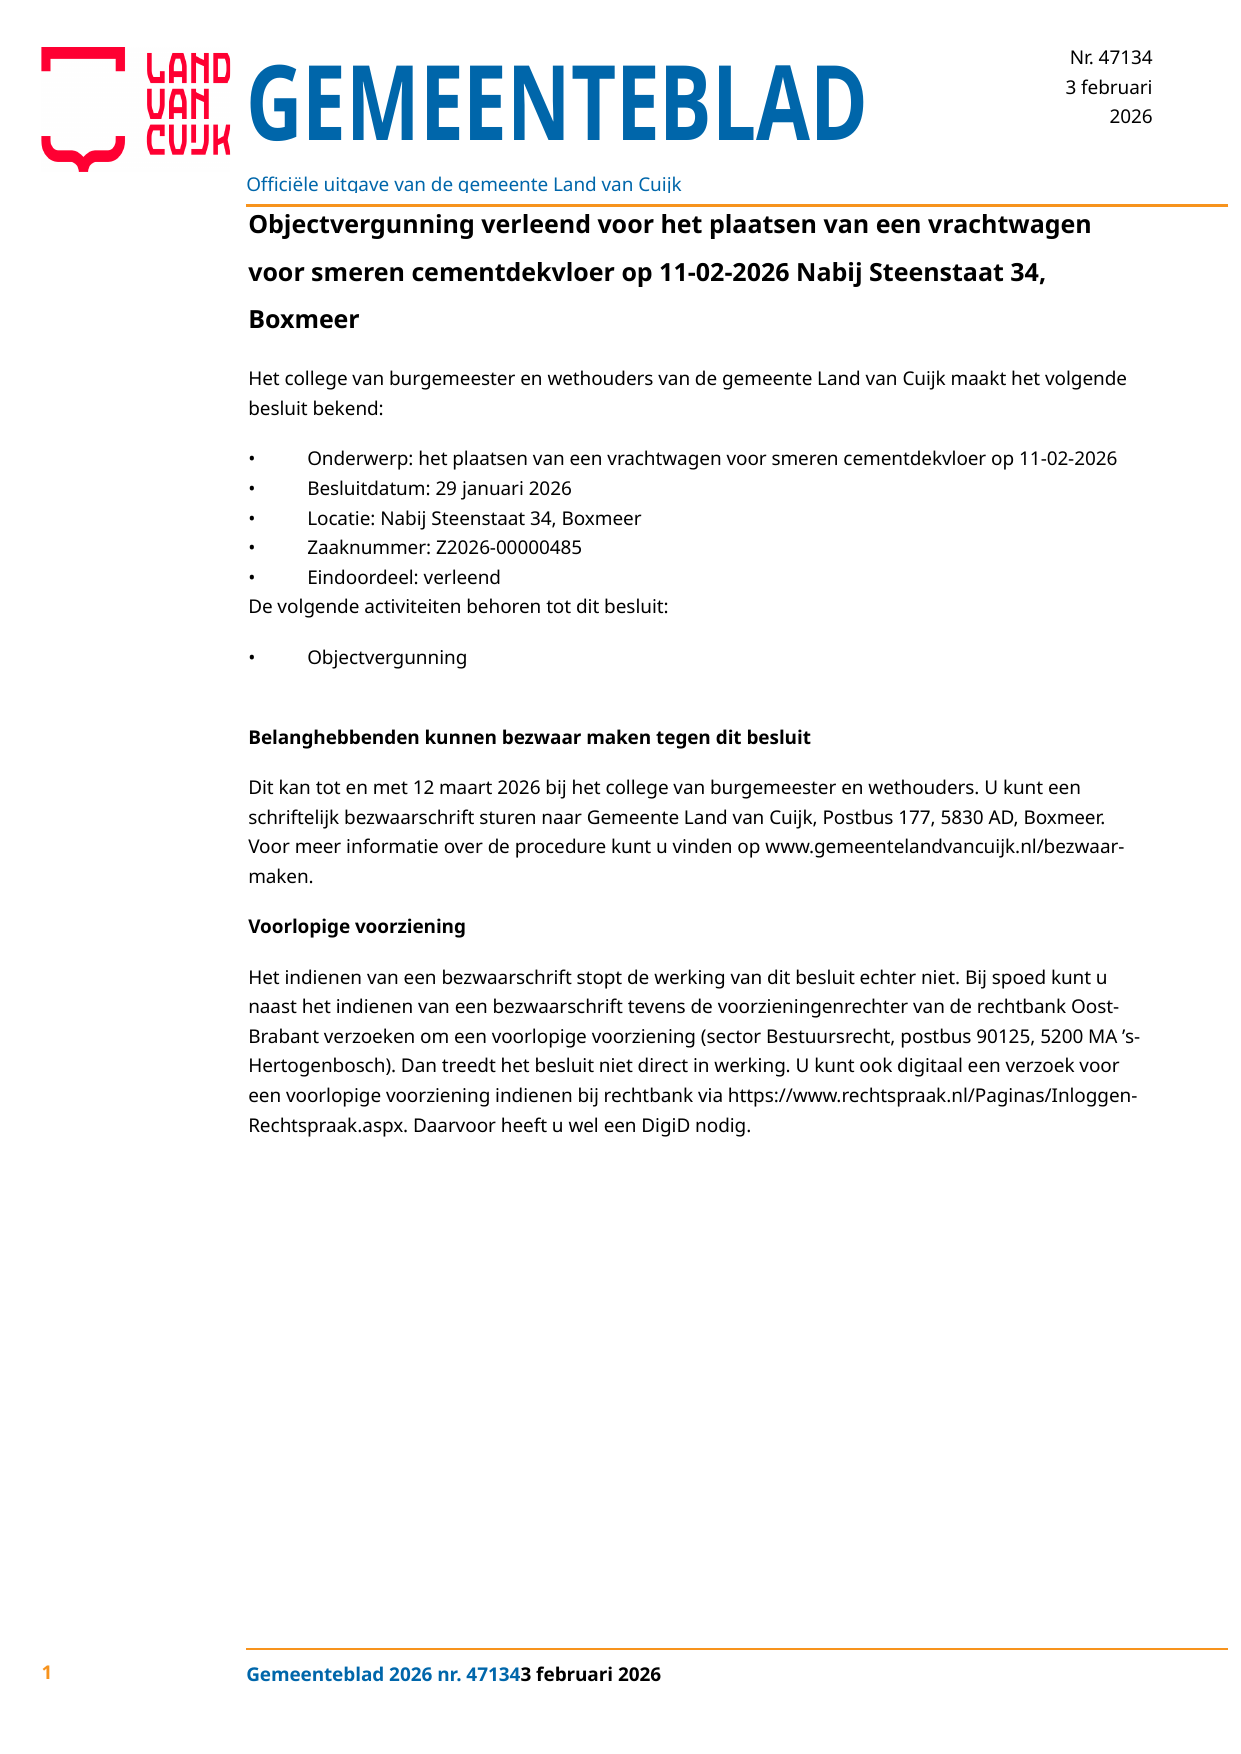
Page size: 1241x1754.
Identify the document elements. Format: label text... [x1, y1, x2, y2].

list Zaaknummer: Z2026-00000485 [248, 534, 1152, 560]
text Voorlopige voorziening [248, 913, 1152, 939]
text Belanghebbenden kunnen bezwaar maken tegen dit besluit [248, 724, 1152, 749]
text De volgende activiteiten behoren tot dit besluit: [248, 593, 1152, 619]
list Locatie: Nabij Steenstaat 34, Boxmeer [248, 505, 1152, 530]
list Objectvergunning [248, 644, 1152, 669]
list Eindoordeel: verleend [248, 564, 1152, 589]
text Dit kan tot en met 12 maart 2026 bij het college van burgemeester en wethouders. U kunt een schriftelijk bezwaarschrift sturen naar Gemeente Land van Cuijk, Postbus 177, 5830 AD, Boxmeer. Voor meer informatie over de procedure kunt u vinden op www.gemeentelandvancuijk.nl/bezwaar-maken. [248, 774, 1152, 889]
text Het college van burgemeester en wethouders van de gemeente Land van Cuijk maakt het volgende besluit bekend: [248, 366, 1152, 421]
list Onderwerp: het plaatsen van een vrachtwagen voor smeren cementdekvloer op 11-02-2026 [248, 446, 1152, 471]
picture [41, 47, 231, 172]
list Besluitdatum: 29 januari 2026 [248, 475, 1152, 501]
text Objectvergunning verleend voor het plaatsen van een vrachtwagen voor smeren cementdekvloer op 11-02-2026 Nabij Steenstaat 34, Boxmeer [248, 207, 1152, 336]
text Het indienen van een bezwaarschrift stopt de werking van dit besluit echter niet. Bij spoed kunt u naast het indienen van een bezwaarschrift tevens de voorzieningenrechter van de rechtbank Oost-Brabant verzoeken om een voorlopige voorziening (sector Bestuursrecht, postbus 90125, 5200 MA ’s-Hertogenbosch). Dan treedt het besluit niet direct in werking. U kunt ook digitaal een verzoek voor een voorlopige voorziening indienen bij rechtbank via https://www.rechtspraak.nl/Paginas/Inloggen-Rechtspraak.aspx. Daarvoor heeft u wel een DigiD nodig. [248, 964, 1152, 1137]
